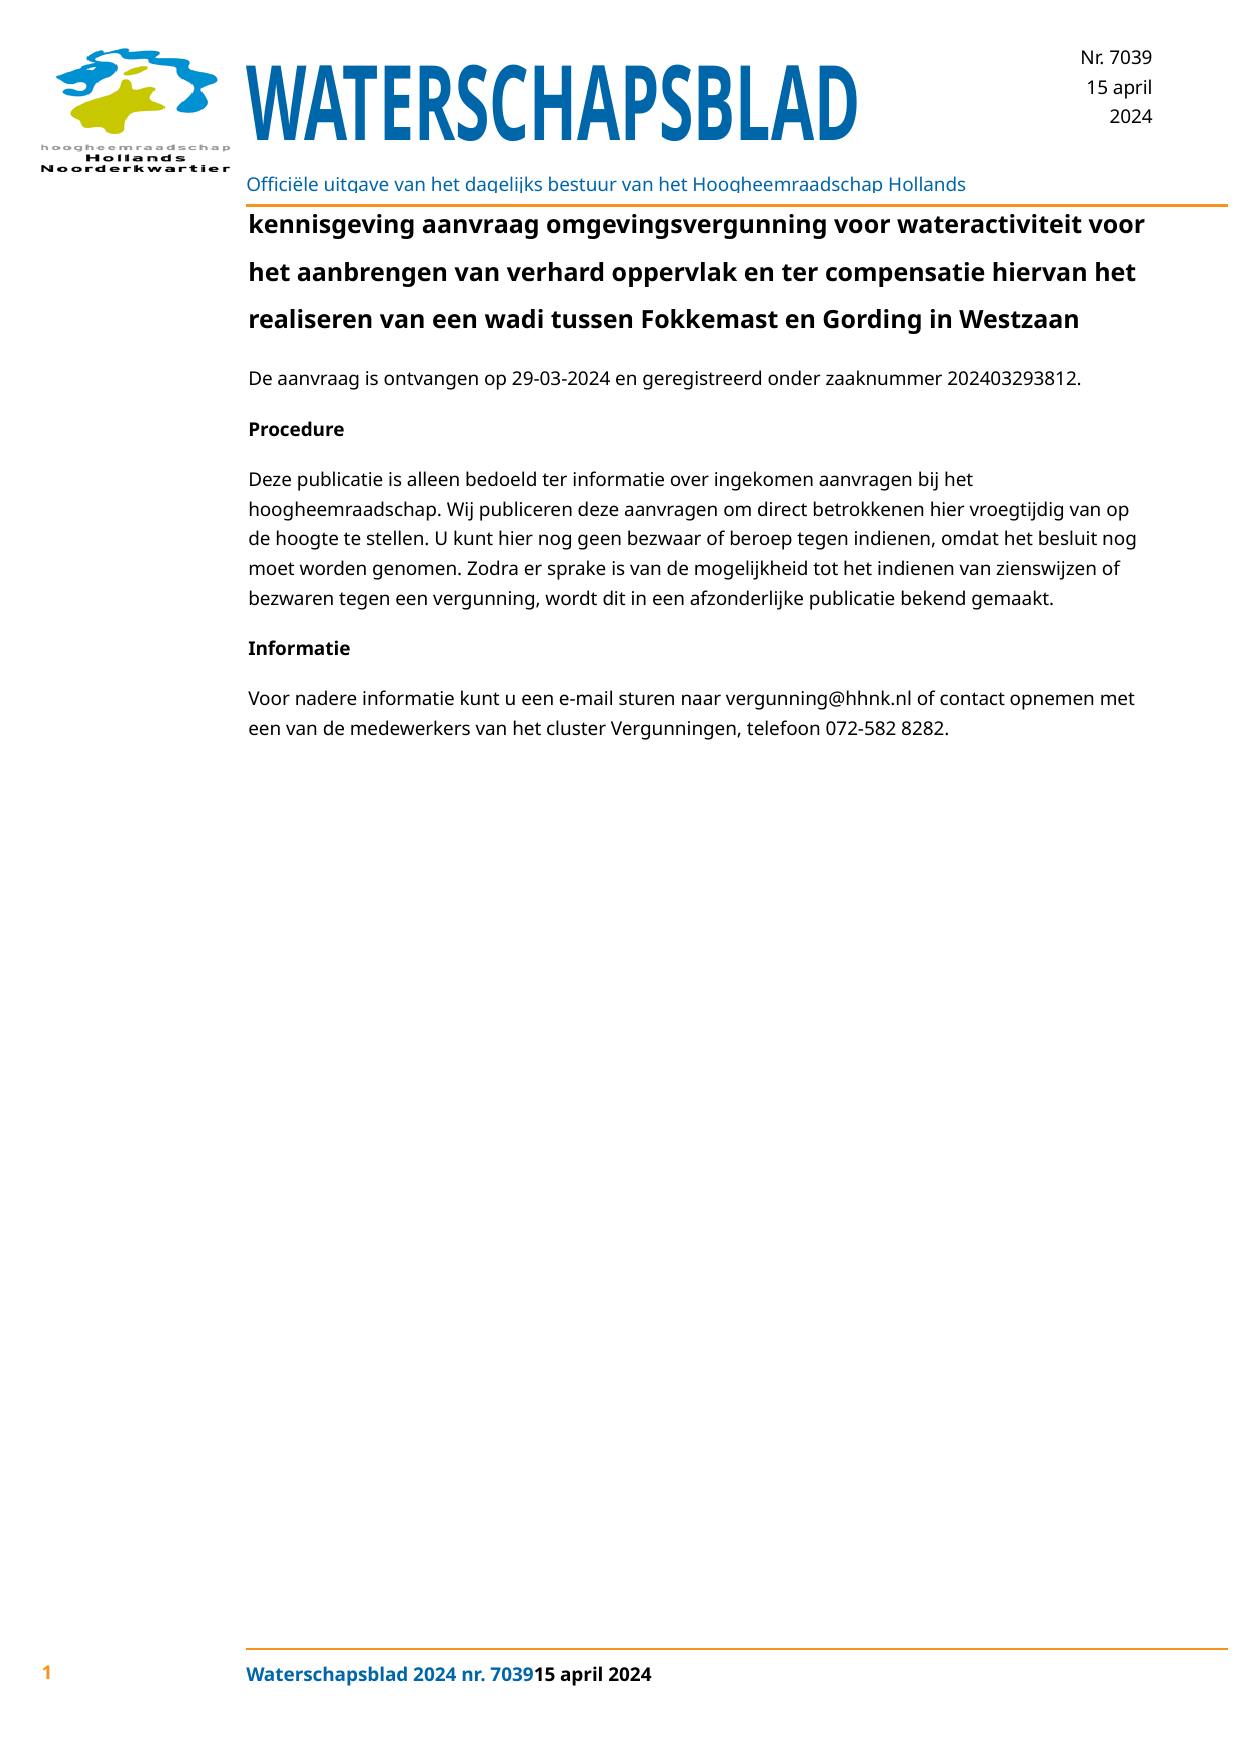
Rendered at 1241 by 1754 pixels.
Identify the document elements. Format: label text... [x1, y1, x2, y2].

text Informatie [248, 635, 1152, 661]
picture [41, 47, 231, 172]
text Procedure [248, 416, 1152, 442]
text Voor nadere informatie kunt u een e-mail sturen naar vergunning@hhnk.nl of contact opnemen met een van de medewerkers van het cluster Vergunningen, telefoon 072-582 8282. [248, 686, 1152, 741]
text De aanvraag is ontvangen op 29-03-2024 en geregistreerd onder zaaknummer 202403293812. [248, 366, 1152, 391]
text kennisgeving aanvraag omgevingsvergunning voor wateractiviteit voor het aanbrengen van verhard oppervlak en ter compensatie hiervan het realiseren van een wadi tussen Fokkemast en Gording in Westzaan [248, 207, 1152, 336]
text Deze publicatie is alleen bedoeld ter informatie over ingekomen aanvragen bij het hoogheemraadschap. Wij publiceren deze aanvragen om direct betrokkenen hier vroegtijdig van op de hoogte te stellen. U kunt hier nog geen bezwaar of beroep tegen indienen, omdat het besluit nog moet worden genomen. Zodra er sprake is van de mogelijkheid tot het indienen van zienswijzen of bezwaren tegen een vergunning, wordt dit in een afzonderlijke publicatie bekend gemaakt. [248, 466, 1152, 610]
